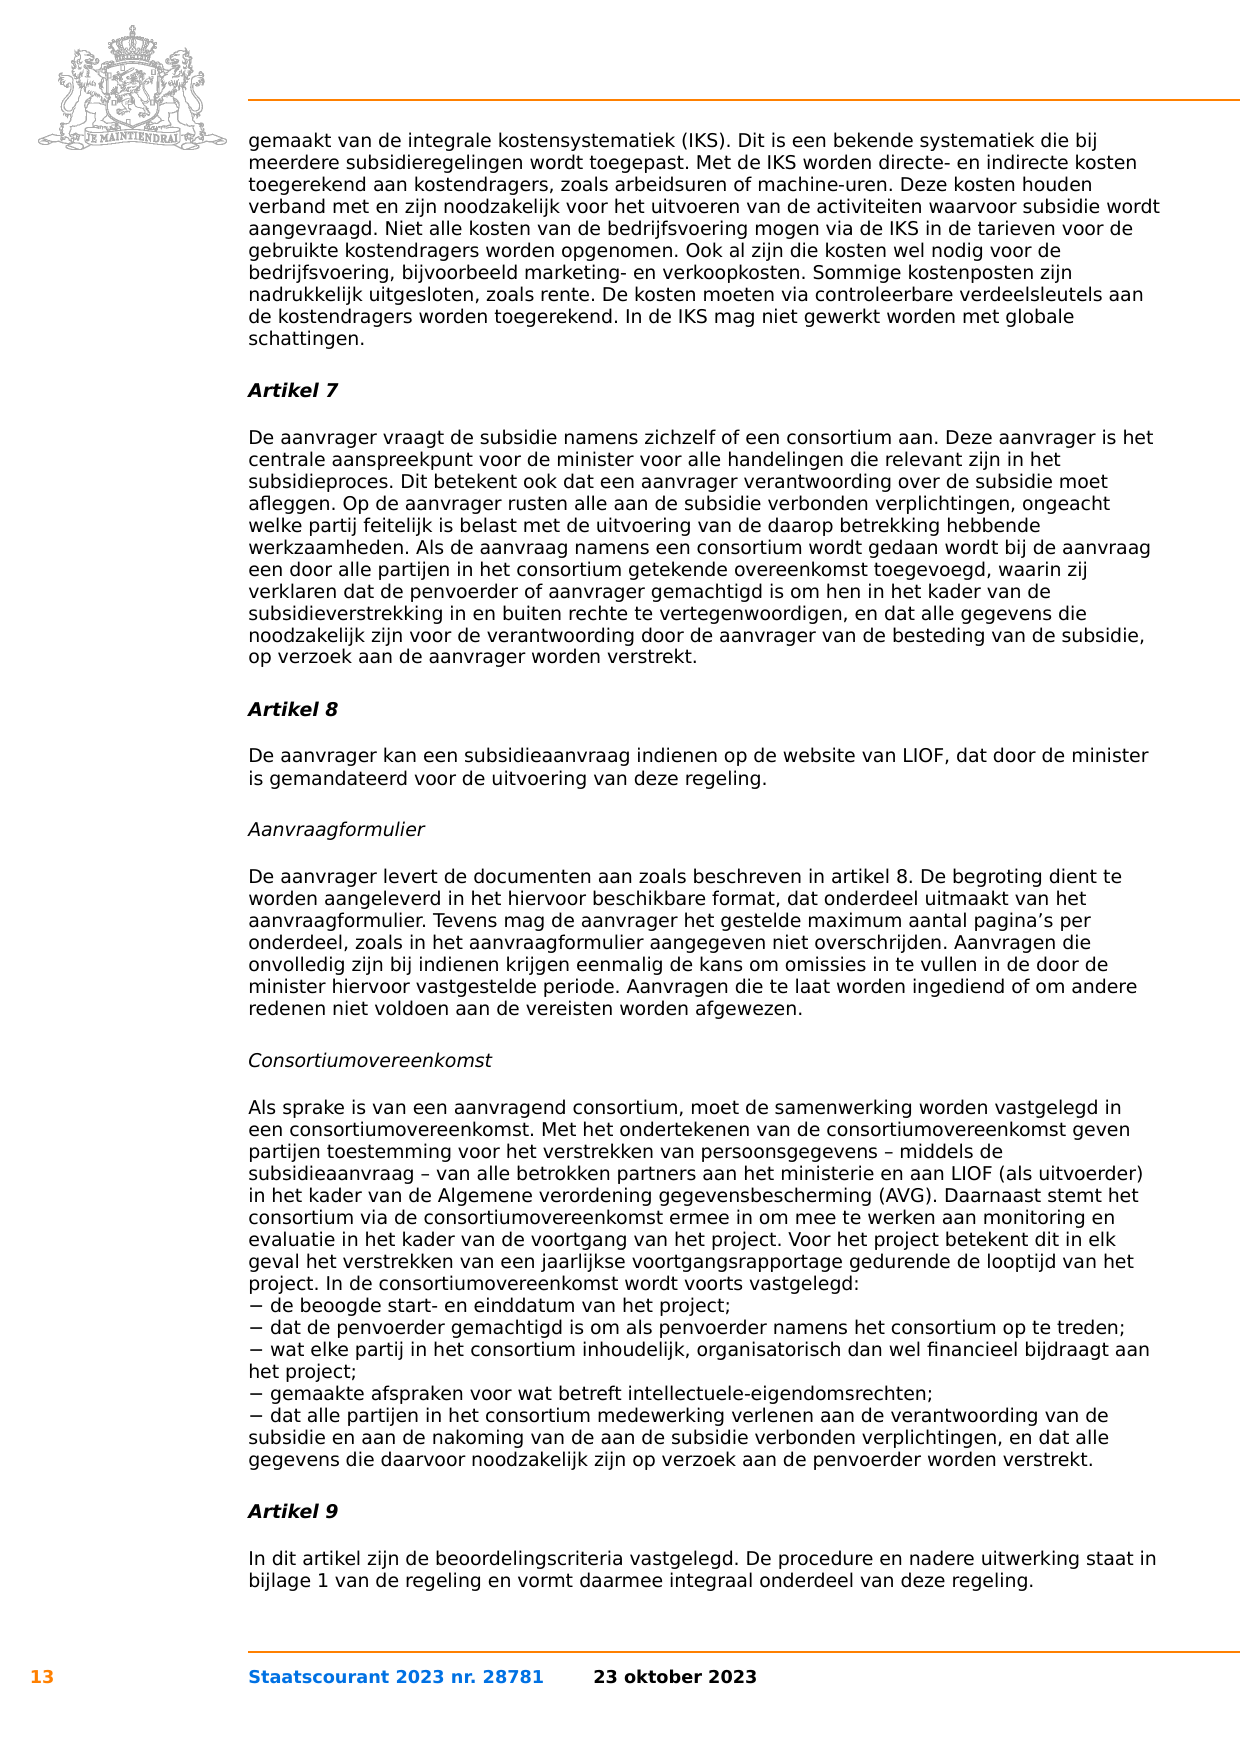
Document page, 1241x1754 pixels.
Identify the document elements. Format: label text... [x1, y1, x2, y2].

text De aanvrager levert de documenten aan zoals beschreven in artikel 8. De begroting dient te worden aangeleverd in het hiervoor beschikbare format, dat onderdeel uitmaakt van het aanvraagformulier. Tevens mag de aanvrager het gestelde maximum aantal pagina’s per onderdeel, zoals in het aanvraagformulier aangegeven niet overschrijden. Aanvragen die onvolledig zijn bij indienen krijgen eenmalig de kans om omissies in te vullen in de door de minister hiervoor vastgestelde periode. Aanvragen die te laat worden ingediend of om andere redenen niet voldoen aan de vereisten worden afgewezen. [248, 866, 1163, 1020]
text − dat de penvoerder gemachtigd is om als penvoerder namens het consortium op te treden; [248, 1317, 1163, 1339]
picture [38, 25, 227, 150]
text De aanvrager kan een subsidieaanvraag indienen op de website van LIOF, dat door de minister is gemandateerd voor de uitvoering van deze regeling. [248, 745, 1163, 789]
subtitle Aanvraagformulier [248, 819, 1163, 841]
subtitle Consortiumovereenkomst [248, 1050, 1163, 1072]
text − wat elke partij in het consortium inhoudelijk, organisatorisch dan wel financieel bijdraagt aan het project; [248, 1339, 1163, 1383]
text − dat alle partijen in het consortium medewerking verlenen aan de verantwoording van de subsidie en aan de nakoming van de aan de subsidie verbonden verplichtingen, en dat alle gegevens die daarvoor noodzakelijk zijn op verzoek aan de penvoerder worden verstrekt. [248, 1405, 1163, 1471]
text Als sprake is van een aanvragend consortium, moet de samenwerking worden vastgelegd in een consortiumovereenkomst. Met het ondertekenen van de consortiumovereenkomst geven partijen toestemming voor het verstrekken van persoonsgegevens – middels de subsidieaanvraag – van alle betrokken partners aan het ministerie en aan LIOF (als uitvoerder) in het kader van de Algemene verordening gegevensbescherming (AVG). Daarnaast stemt het consortium via de consortiumovereenkomst ermee in om mee te werken aan monitoring en evaluatie in het kader van de voortgang van het project. Voor het project betekent dit in elk geval het verstrekken van een jaarlijkse voortgangsrapportage gedurende de looptijd van het project. In de consortiumovereenkomst wordt voorts vastgelegd: [248, 1097, 1163, 1295]
text − gemaakte afspraken voor wat betreft intellectuele-eigendomsrechten; [248, 1383, 1163, 1405]
subtitle Artikel 8 [248, 698, 1163, 720]
subtitle Artikel 9 [248, 1501, 1163, 1523]
text gemaakt van de integrale kostensystematiek (IKS). Dit is een bekende systematiek die bij meerdere subsidieregelingen wordt toegepast. Met de IKS worden directe- en indirecte kosten toegerekend aan kostendragers, zoals arbeidsuren of machine-uren. Deze kosten houden verband met en zijn noodzakelijk voor het uitvoeren van de activiteiten waarvoor subsidie wordt aangevraagd. Niet alle kosten van de bedrijfsvoering mogen via de IKS in de tarieven voor de gebruikte kostendragers worden opgenomen. Ook al zijn die kosten wel nodig voor de bedrijfsvoering, bijvoorbeeld marketing- en verkoopkosten. Sommige kostenposten zijn nadrukkelijk uitgesloten, zoals rente. De kosten moeten via controleerbare verdeelsleutels aan de kostendragers worden toegerekend. In de IKS mag niet gewerkt worden met globale schattingen. [248, 130, 1163, 350]
text De aanvrager vraagt de subsidie namens zichzelf of een consortium aan. Deze aanvrager is het centrale aanspreekpunt voor de minister voor alle handelingen die relevant zijn in het subsidieproces. Dit betekent ook dat een aanvrager verantwoording over de subsidie moet afleggen. Op de aanvrager rusten alle aan de subsidie verbonden verplichtingen, ongeacht welke partij feitelijk is belast met de uitvoering van de daarop betrekking hebbende werkzaamheden. Als de aanvraag namens een consortium wordt gedaan wordt bij de aanvraag een door alle partijen in het consortium getekende overeenkomst toegevoegd, waarin zij verklaren dat de penvoerder of aanvrager gemachtigd is om hen in het kader van de subsidieverstrekking in en buiten rechte te vertegenwoordigen, en dat alle gegevens die noodzakelijk zijn voor de verantwoording door de aanvrager van de besteding van de subsidie, op verzoek aan de aanvrager worden verstrekt. [248, 427, 1163, 668]
text − de beoogde start- en einddatum van het project; [248, 1295, 1163, 1317]
subtitle Artikel 7 [248, 380, 1163, 402]
text In dit artikel zijn de beoordelingscriteria vastgelegd. De procedure en nadere uitwerking staat in bijlage 1 van de regeling en vormt daarmee integraal onderdeel van deze regeling. [248, 1548, 1163, 1592]
